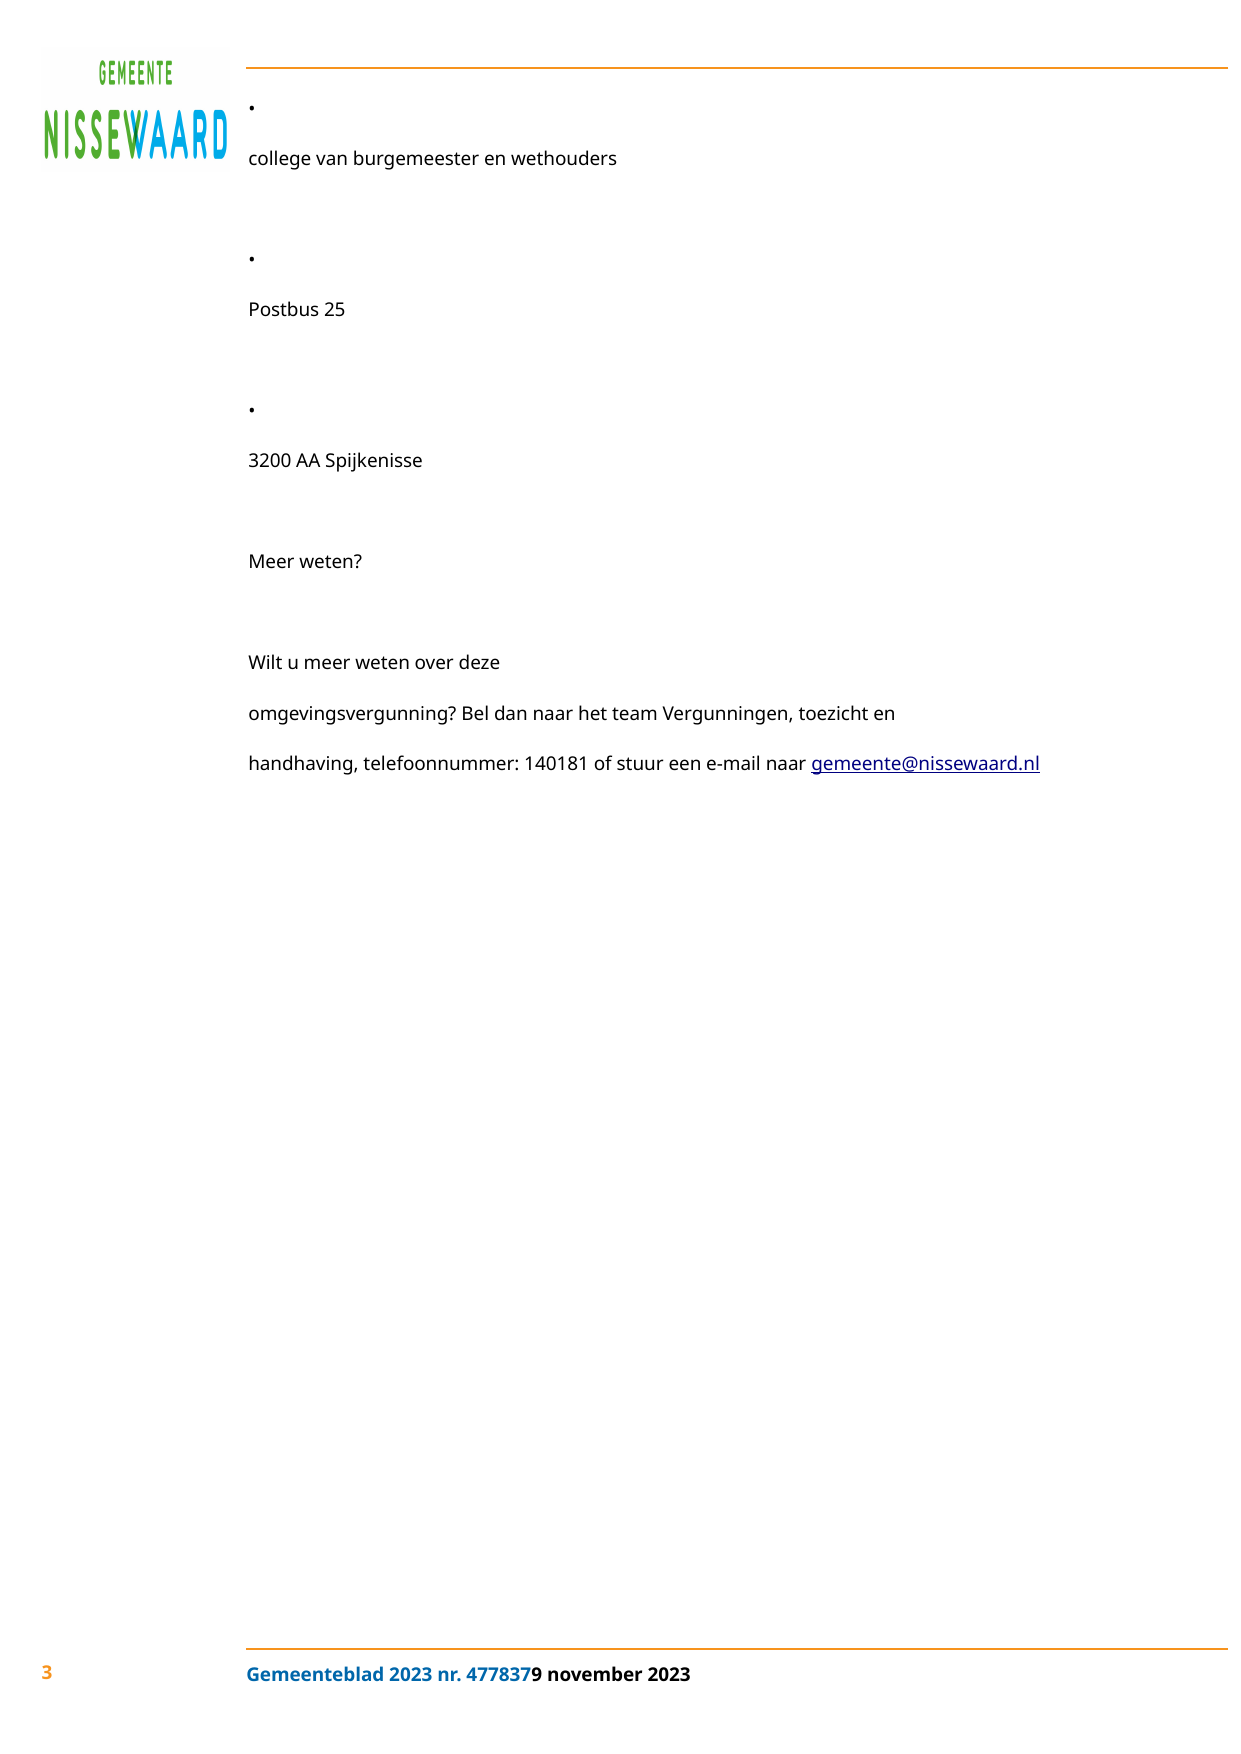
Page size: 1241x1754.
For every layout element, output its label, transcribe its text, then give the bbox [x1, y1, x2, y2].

text Postbus 25 [248, 296, 1152, 322]
text handhaving, telefoonnummer: 140181 of stuur een e-mail naar gemeente@nissewaard.nl [248, 750, 1152, 776]
text • [248, 397, 1152, 423]
text omgevingsvergunning? Bel dan naar het team Vergunningen, toezicht en [248, 700, 1152, 726]
text college van burgemeester en wethouders [248, 145, 1152, 171]
text Meer weten? [248, 548, 1152, 574]
text • [248, 246, 1152, 272]
picture [41, 47, 231, 172]
text 3200 AA Spijkenisse [248, 448, 1152, 473]
text Wilt u meer weten over deze [248, 649, 1152, 675]
text • [248, 95, 1152, 121]
